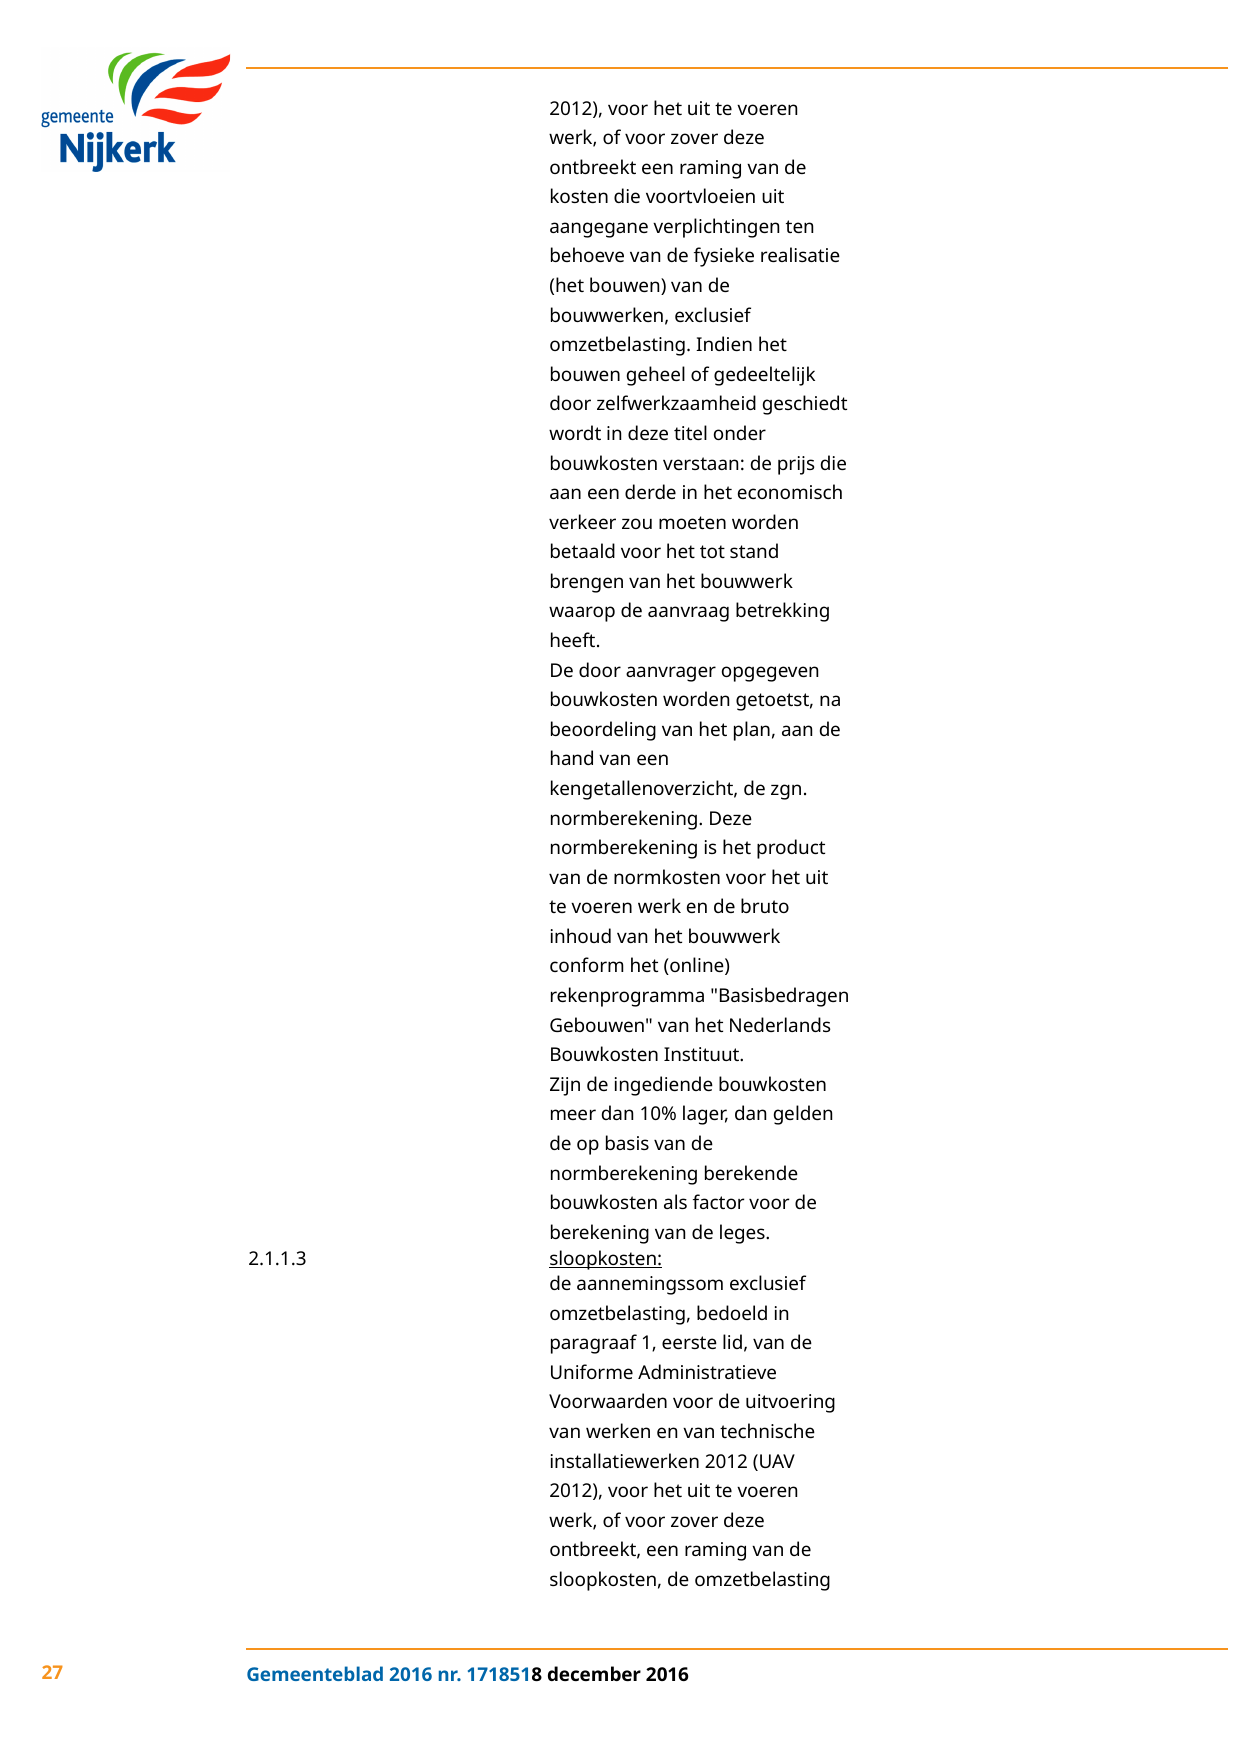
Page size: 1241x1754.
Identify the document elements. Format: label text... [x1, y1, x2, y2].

table_cell [850, 95, 1152, 1245]
table_cell [248, 1270, 549, 1592]
picture [41, 47, 231, 172]
table_cell de aannemingssom exclusief omzetbelasting, bedoeld in paragraaf 1, eerste lid, van de Uniforme Administratieve Voorwaarden voor de uitvoering van werken en van technische installatiewerken 2012 (UAV 2012), voor het uit te voeren werk, of voor zover deze ontbreekt, een raming van de sloopkosten, de omzetbelasting [549, 1270, 850, 1592]
table_cell 2012), voor het uit te voeren werk, of voor zover deze ontbreekt een raming van de kosten die voortvloeien uit aangegane verplichtingen ten behoeve van de fysieke realisatie (het bouwen) van de bouwwerken, exclusief omzetbelasting. Indien het bouwen geheel of gedeeltelijk door zelfwerkzaamheid geschiedt wordt in deze titel onder bouwkosten verstaan: de prijs die aan een derde in het economisch verkeer zou moeten worden betaald voor het tot stand brengen van het bouwwerk waarop de aanvraag betrekking heeft. De door aanvrager opgegeven bouwkosten worden getoetst, na beoordeling van het plan, aan de hand van een kengetallenoverzicht, de zgn. normberekening. Deze normberekening is het product van de normkosten voor het uit te voeren werk en de bruto inhoud van het bouwwerk conform het (online) rekenprogramma "Basisbedragen Gebouwen" van het Nederlands Bouwkosten Instituut. Zijn de ingediende bouwkosten meer dan 10% lager, dan gelden de op basis van de normberekening berekende bouwkosten als factor voor de berekening van de leges. [549, 95, 850, 1245]
table_cell sloopkosten: [549, 1245, 850, 1270]
table_cell 2.1.1.3 [248, 1245, 549, 1270]
table_cell [850, 1245, 1152, 1270]
table_cell [850, 1270, 1152, 1592]
table_cell [248, 95, 549, 1245]
